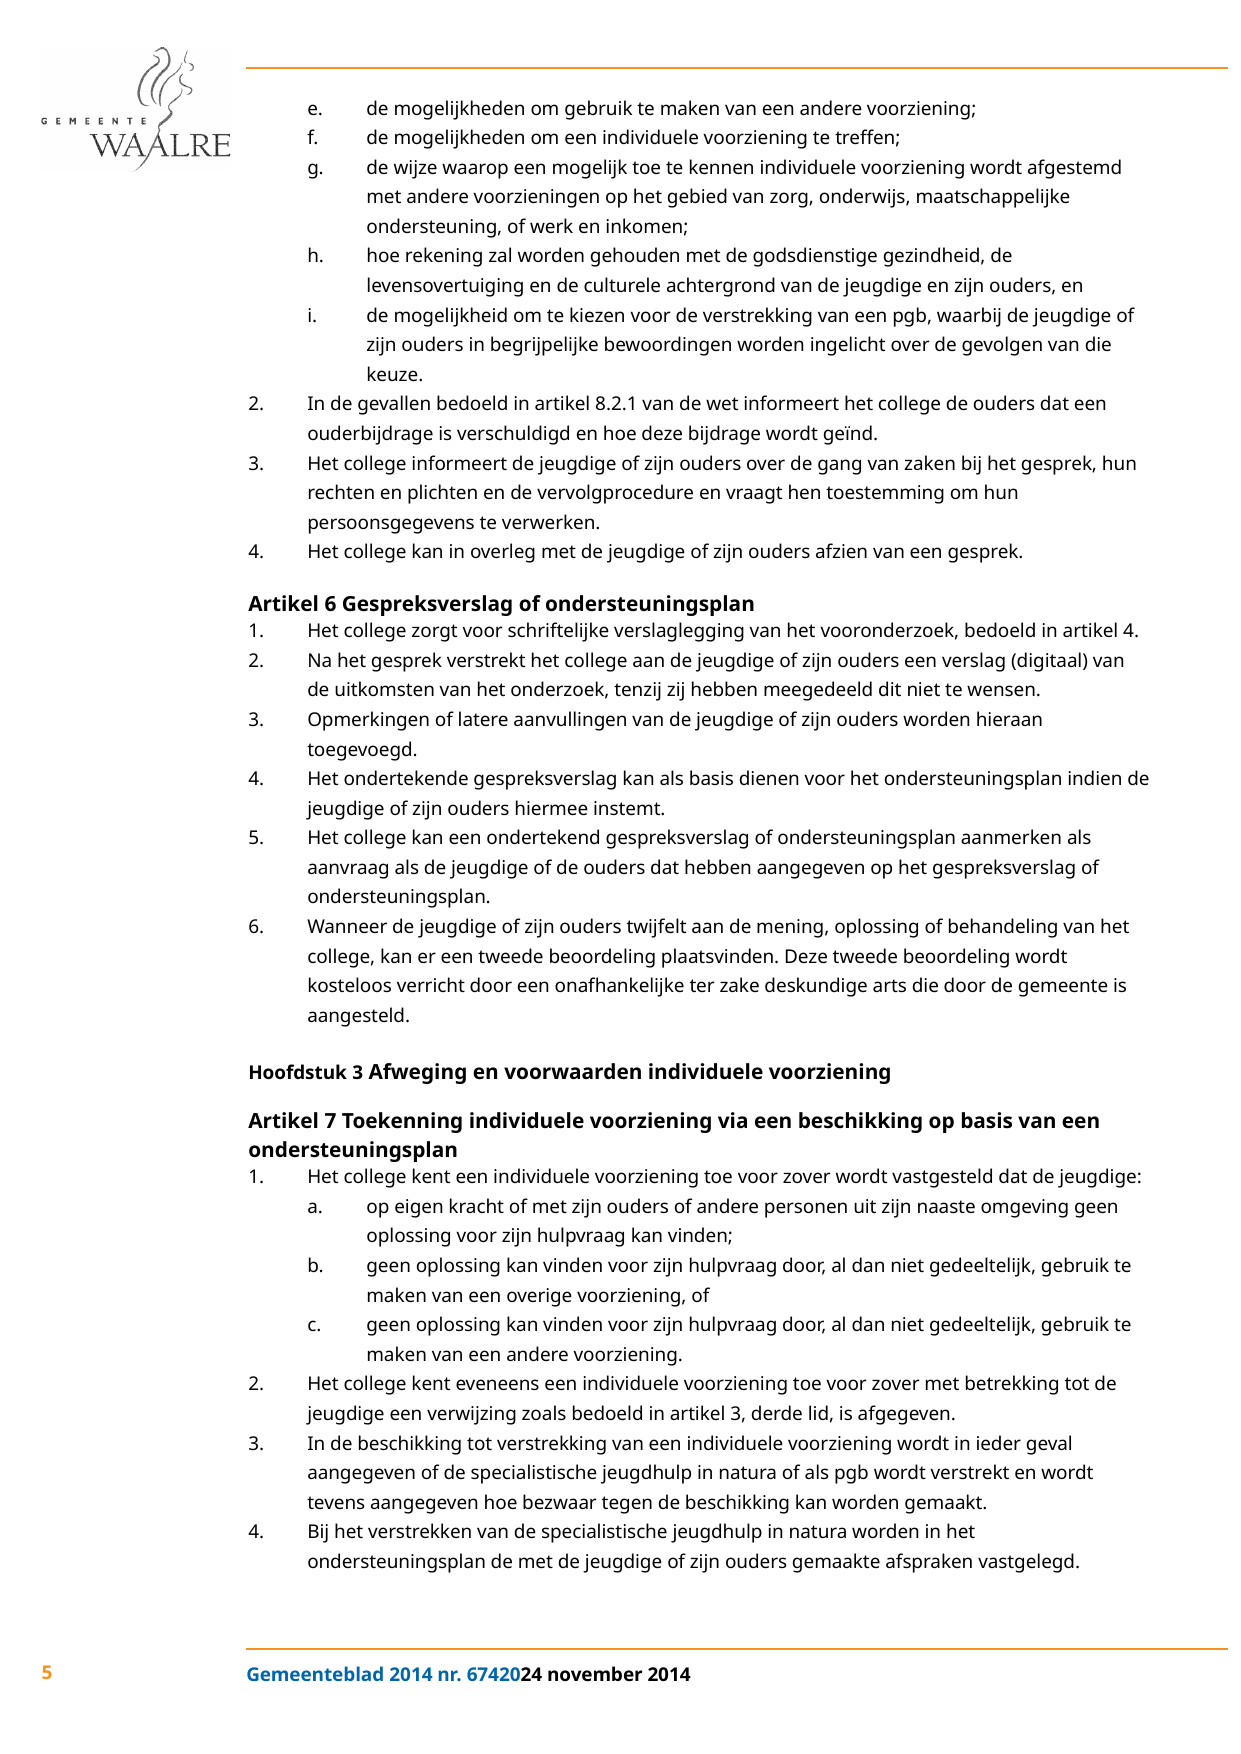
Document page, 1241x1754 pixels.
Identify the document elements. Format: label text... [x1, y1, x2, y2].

list hoe rekening zal worden gehouden met de godsdienstige gezindheid, de levensovertuiging en de culturele achtergrond van de jeugdige en zijn ouders, en [307, 243, 1152, 298]
list Het college kent eveneens een individuele voorziening toe voor zover met betrekking tot de jeugdige een verwijzing zoals bedoeld in artikel 3, derde lid, is afgegeven. [248, 1371, 1152, 1426]
text Artikel 6 Gespreksverslag of ondersteuningsplan [248, 589, 1152, 617]
picture [41, 47, 231, 172]
list geen oplossing kan vinden voor zijn hulpvraag door, al dan niet gedeeltelijk, gebruik te maken van een overige voorziening, of [307, 1252, 1152, 1307]
list de mogelijkheid om te kiezen voor de verstrekking van een pgb, waarbij de jeugdige of zijn ouders in begrijpelijke bewoordingen worden ingelicht over de gevolgen van die keuze. [307, 302, 1152, 387]
list de mogelijkheden om gebruik te maken van een andere voorziening; [307, 95, 1152, 121]
list Het college informeert de jeugdige of zijn ouders over de gang van zaken bij het gesprek, hun rechten en plichten en de vervolgprocedure en vraagt hen toestemming om hun persoonsgegevens te verwerken. [248, 450, 1152, 535]
list de wijze waarop een mogelijk toe te kennen individuele voorziening wordt afgestemd met andere voorzieningen op het gebied van zorg, onderwijs, maatschappelijke ondersteuning, of werk en inkomen; [307, 154, 1152, 239]
list Opmerkingen of latere aanvullingen van de jeugdige of zijn ouders worden hieraan toegevoegd. [248, 706, 1152, 761]
list Het college kan een ondertekend gespreksverslag of ondersteuningsplan aanmerken als aanvraag als de jeugdige of de ouders dat hebben aangegeven op het gespreksverslag of ondersteuningsplan. [248, 824, 1152, 909]
list Wanneer de jeugdige of zijn ouders twijfelt aan de mening, oplossing of behandeling van het college, kan er een tweede beoordeling plaatsvinden. Deze tweede beoordeling wordt kosteloos verricht door een onafhankelijke ter zake deskundige arts die door de gemeente is aangesteld. [248, 913, 1152, 1028]
list Het college kent een individuele voorziening toe voor zover wordt vastgesteld dat de jeugdige: [248, 1163, 1152, 1189]
text Hoofdstuk 3 Afweging en voorwaarden individuele voorziening [248, 1057, 1152, 1086]
list op eigen kracht of met zijn ouders of andere personen uit zijn naaste omgeving geen oplossing voor zijn hulpvraag kan vinden; [307, 1193, 1152, 1248]
list In de beschikking tot verstrekking van een individuele voorziening wordt in ieder geval aangegeven of de specialistische jeugdhulp in natura of als pgb wordt verstrekt en wordt tevens aangegeven hoe bezwaar tegen de beschikking kan worden gemaakt. [248, 1430, 1152, 1514]
list Na het gesprek verstrekt het college aan de jeugdige of zijn ouders een verslag (digitaal) van de uitkomsten van het onderzoek, tenzij zij hebben meegedeeld dit niet te wensen. [248, 647, 1152, 702]
list Het college zorgt voor schriftelijke verslaglegging van het vooronderzoek, bedoeld in artikel 4. [248, 617, 1152, 643]
list In de gevallen bedoeld in artikel 8.2.1 van de wet informeert het college de ouders dat een ouderbijdrage is verschuldigd en hoe deze bijdrage wordt geïnd. [248, 391, 1152, 446]
list Het college kan in overleg met de jeugdige of zijn ouders afzien van een gesprek. [248, 538, 1152, 564]
text Artikel 7 Toekenning individuele voorziening via een beschikking op basis van een ondersteuningsplan [248, 1107, 1152, 1163]
list Bij het verstrekken van de specialistische jeugdhulp in natura worden in het ondersteuningsplan de met de jeugdige of zijn ouders gemaakte afspraken vastgelegd. [248, 1518, 1152, 1574]
list geen oplossing kan vinden voor zijn hulpvraag door, al dan niet gedeeltelijk, gebruik te maken van een andere voorziening. [307, 1311, 1152, 1367]
list Het ondertekende gespreksverslag kan als basis dienen voor het ondersteuningsplan indien de jeugdige of zijn ouders hiermee instemt. [248, 765, 1152, 821]
list de mogelijkheden om een individuele voorziening te treffen; [307, 124, 1152, 150]
